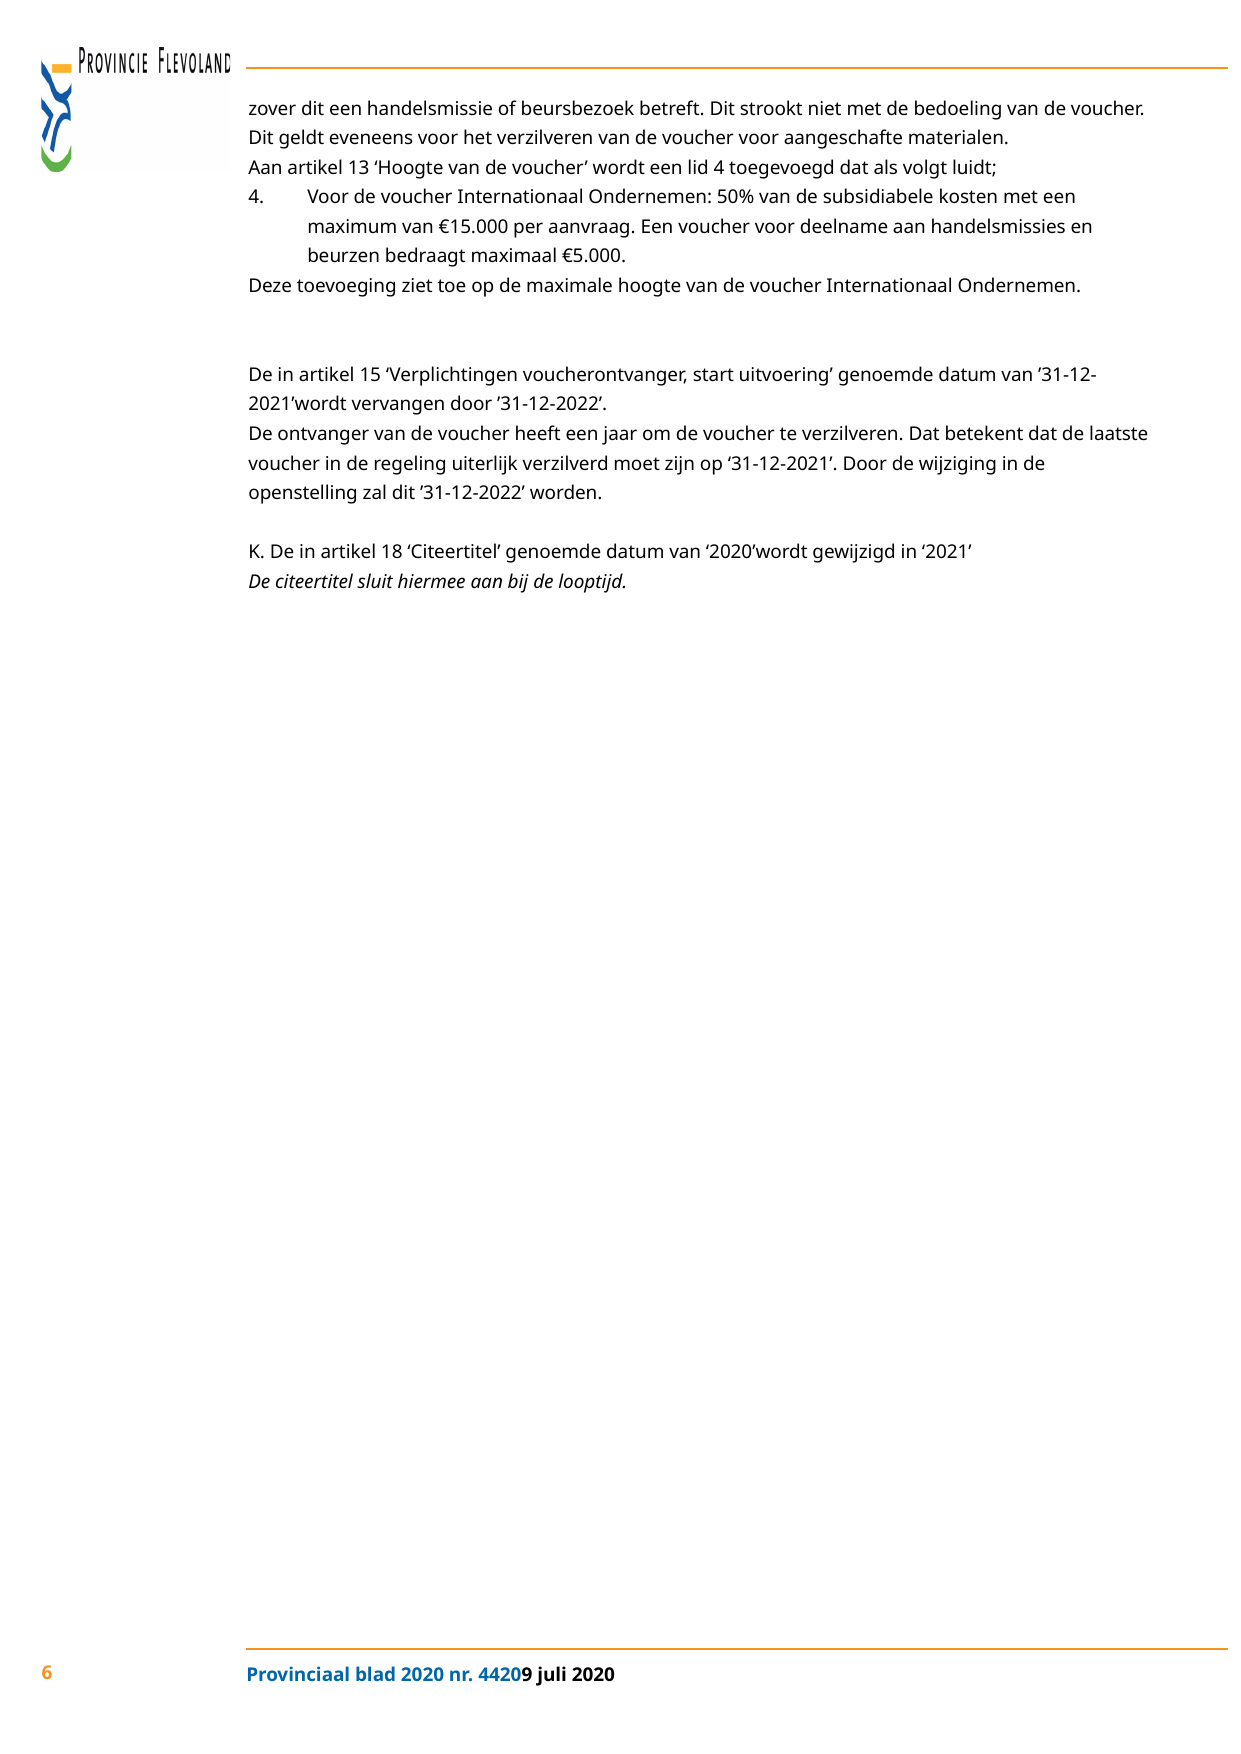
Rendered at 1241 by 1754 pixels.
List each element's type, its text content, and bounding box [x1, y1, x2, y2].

text Aan artikel 13 ‘Hoogte van de voucher’ wordt een lid 4 toegevoegd dat als volgt luidt; [248, 154, 1152, 180]
text De citeertitel sluit hiermee aan bij de looptijd. [248, 568, 1152, 594]
picture [41, 47, 231, 172]
text Deze toevoeging ziet toe op de maximale hoogte van de voucher Internationaal Ondernemen. [248, 272, 1152, 298]
text De in artikel 15 ‘Verplichtingen voucherontvanger, start uitvoering’ genoemde datum van ’31-12-2021’wordt vervangen door ’31-12-2022’. [248, 361, 1152, 416]
list Voor de voucher Internationaal Ondernemen: 50% van de subsidiabele kosten met een maximum van €15.000 per aanvraag. Een voucher voor deelname aan handelsmissies en beurzen bedraagt maximaal €5.000. [248, 183, 1152, 268]
text zover dit een handelsmissie of beursbezoek betreft. Dit strookt niet met de bedoeling van de voucher. Dit geldt eveneens voor het verzilveren van de voucher voor aangeschafte materialen. [248, 95, 1152, 150]
text K. De in artikel 18 ‘Citeertitel’ genoemde datum van ‘2020’wordt gewijzigd in ‘2021’ [248, 538, 1152, 564]
text De ontvanger van de voucher heeft een jaar om de voucher te verzilveren. Dat betekent dat de laatste voucher in de regeling uiterlijk verzilverd moet zijn op ‘31-12-2021’. Door de wijziging in de openstelling zal dit ’31-12-2022’ worden. [248, 420, 1152, 505]
